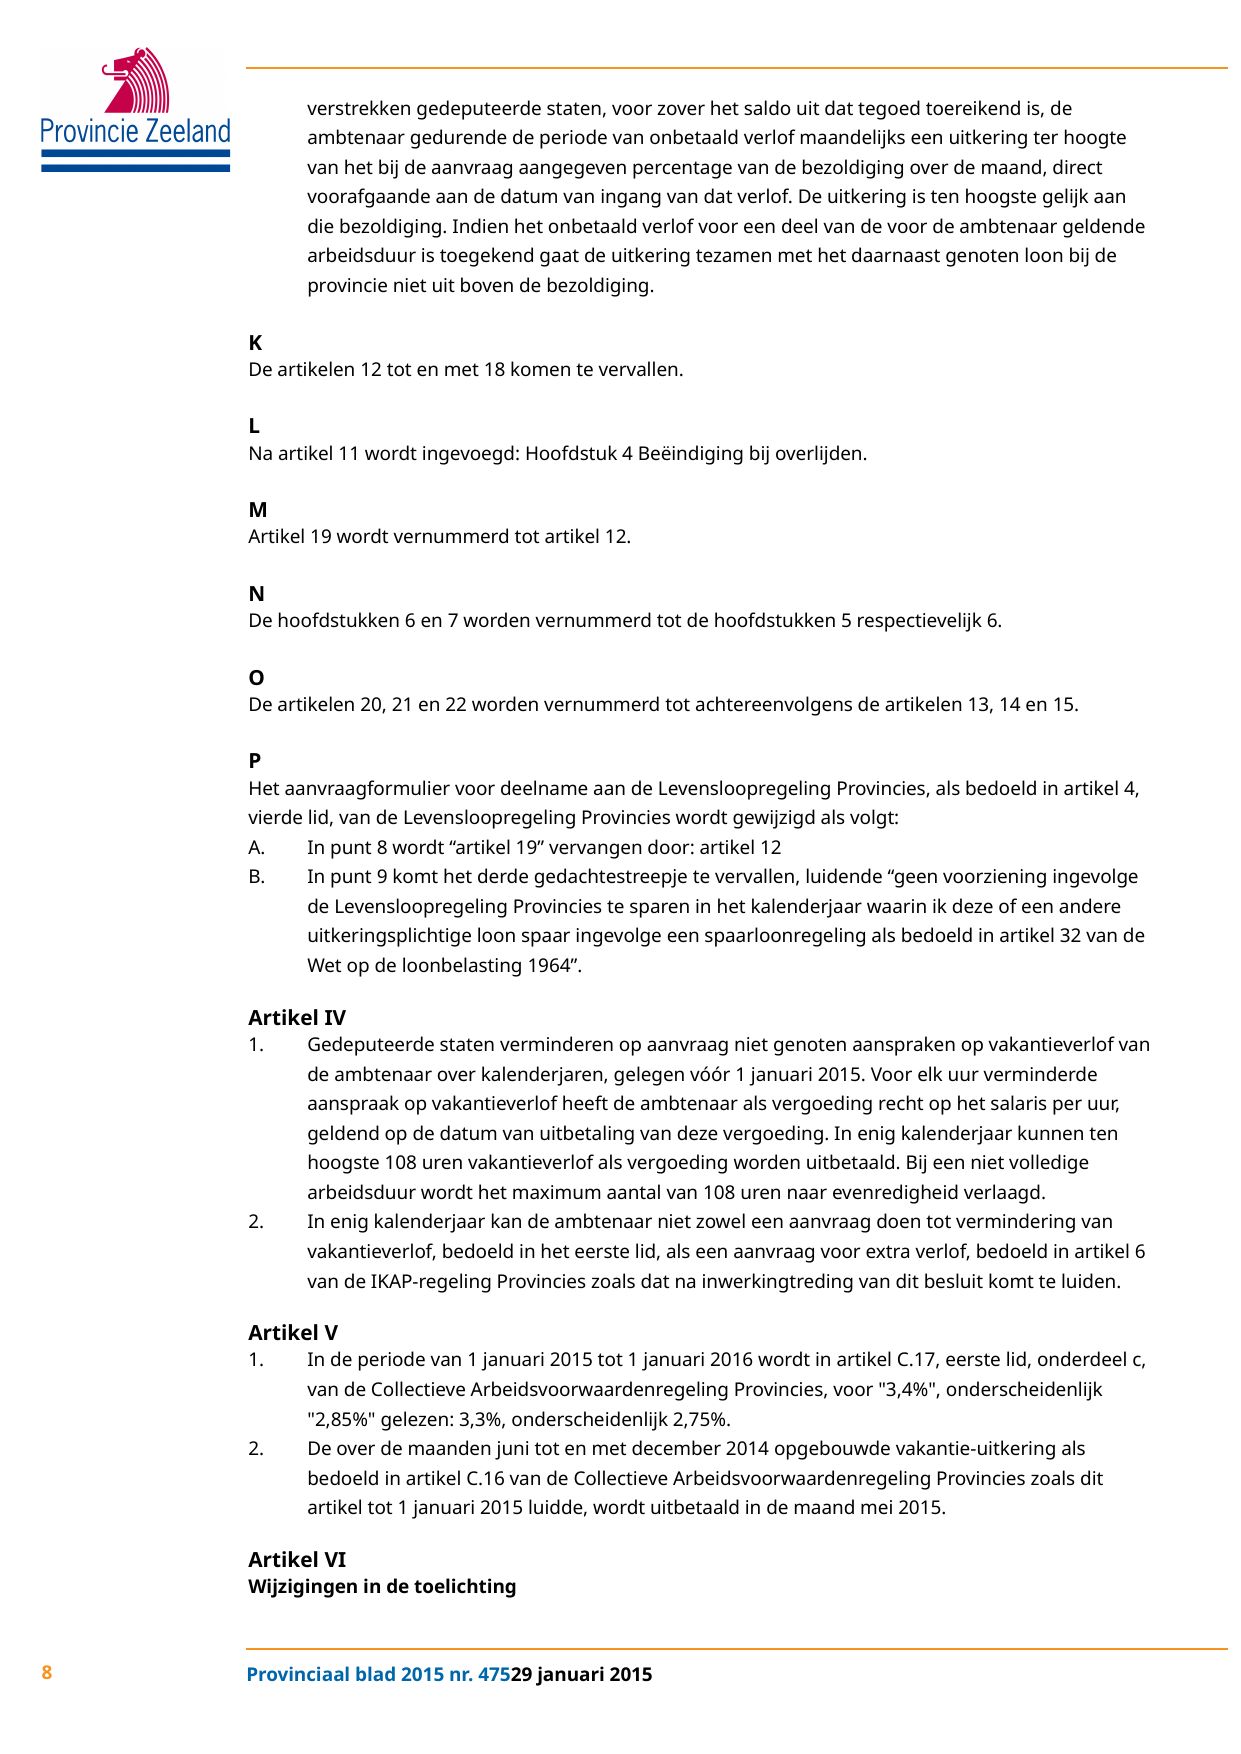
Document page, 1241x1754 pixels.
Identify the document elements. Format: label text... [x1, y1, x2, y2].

picture [41, 47, 231, 172]
list Gedeputeerde staten verminderen op aanvraag niet genoten aanspraken op vakantieverlof van de ambtenaar over kalenderjaren, gelegen vóór 1 januari 2015. Voor elk uur verminderde aanspraak op vakantieverlof heeft de ambtenaar als vergoeding recht op het salaris per uur, geldend op de datum van uitbetaling van deze vergoeding. In enig kalenderjaar kunnen ten hoogste 108 uren vakantieverlof als vergoeding worden uitbetaald. Bij een niet volledige arbeidsduur wordt het maximum aantal van 108 uren naar evenredigheid verlaagd. [248, 1031, 1152, 1205]
list In punt 8 wordt “artikel 19” vervangen door: artikel 12 [248, 834, 1152, 860]
list In de periode van 1 januari 2015 tot 1 januari 2016 wordt in artikel C.17, eerste lid, onderdeel c, van de Collectieve Arbeidsvoorwaardenregeling Provincies, voor "3,4%", onderscheidenlijk "2,85%" gelezen: 3,3%, onderscheidenlijk 2,75%. [248, 1347, 1152, 1432]
text De artikelen 20, 21 en 22 worden vernummerd tot achtereenvolgens de artikelen 13, 14 en 15. [248, 691, 1152, 717]
list In enig kalenderjaar kan de ambtenaar niet zowel een aanvraag doen tot vermindering van vakantieverlof, bedoeld in het eerste lid, als een aanvraag voor extra verlof, bedoeld in artikel 6 van de IKAP-regeling Provincies zoals dat na inwerkingtreding van dit besluit komt te luiden. [248, 1209, 1152, 1293]
list De over de maanden juni tot en met december 2014 opgebouwde vakantie-uitkering als bedoeld in artikel C.16 van de Collectieve Arbeidsvoorwaardenregeling Provincies zoals dit artikel tot 1 januari 2015 luidde, wordt uitbetaald in de maand mei 2015. [248, 1435, 1152, 1520]
text M [248, 495, 1152, 523]
text De hoofdstukken 6 en 7 worden vernummerd tot de hoofdstukken 5 respectievelijk 6. [248, 607, 1152, 633]
text O [248, 663, 1152, 691]
list verstrekken gedeputeerde staten, voor zover het saldo uit dat tegoed toereikend is, de ambtenaar gedurende de periode van onbetaald verlof maandelijks een uitkering ter hoogte van het bij de aanvraag aangegeven percentage van de bezoldiging over de maand, direct voorafgaande aan de datum van ingang van dat verlof. De uitkering is ten hoogste gelijk aan die bezoldiging. Indien het onbetaald verlof voor een deel van de voor de ambtenaar geldende arbeidsduur is toegekend gaat de uitkering tezamen met het daarnaast genoten loon bij de provincie niet uit boven de bezoldiging. [248, 95, 1152, 298]
text L [248, 411, 1152, 440]
text Wijzigingen in de toelichting [248, 1573, 1152, 1599]
text Artikel IV [248, 1003, 1152, 1031]
text De artikelen 12 tot en met 18 komen te vervallen. [248, 356, 1152, 382]
text Het aanvraagformulier voor deelname aan de Levensloopregeling Provincies, als bedoeld in artikel 4, vierde lid, van de Levensloopregeling Provincies wordt gewijzigd als volgt: [248, 775, 1152, 830]
text N [248, 579, 1152, 607]
text Na artikel 11 wordt ingevoegd: Hoofdstuk 4 Beëindiging bij overlijden. [248, 440, 1152, 466]
text K [248, 328, 1152, 356]
text Artikel VI [248, 1545, 1152, 1573]
text Artikel V [248, 1318, 1152, 1347]
text P [248, 746, 1152, 775]
list In punt 9 komt het derde gedachtestreepje te vervallen, luidende “geen voorziening ingevolge de Levensloopregeling Provincies te sparen in het kalenderjaar waarin ik deze of een andere uitkeringsplichtige loon spaar ingevolge een spaarloonregeling als bedoeld in artikel 32 van de Wet op de loonbelasting 1964”. [248, 863, 1152, 978]
text Artikel 19 wordt vernummerd tot artikel 12. [248, 523, 1152, 549]
